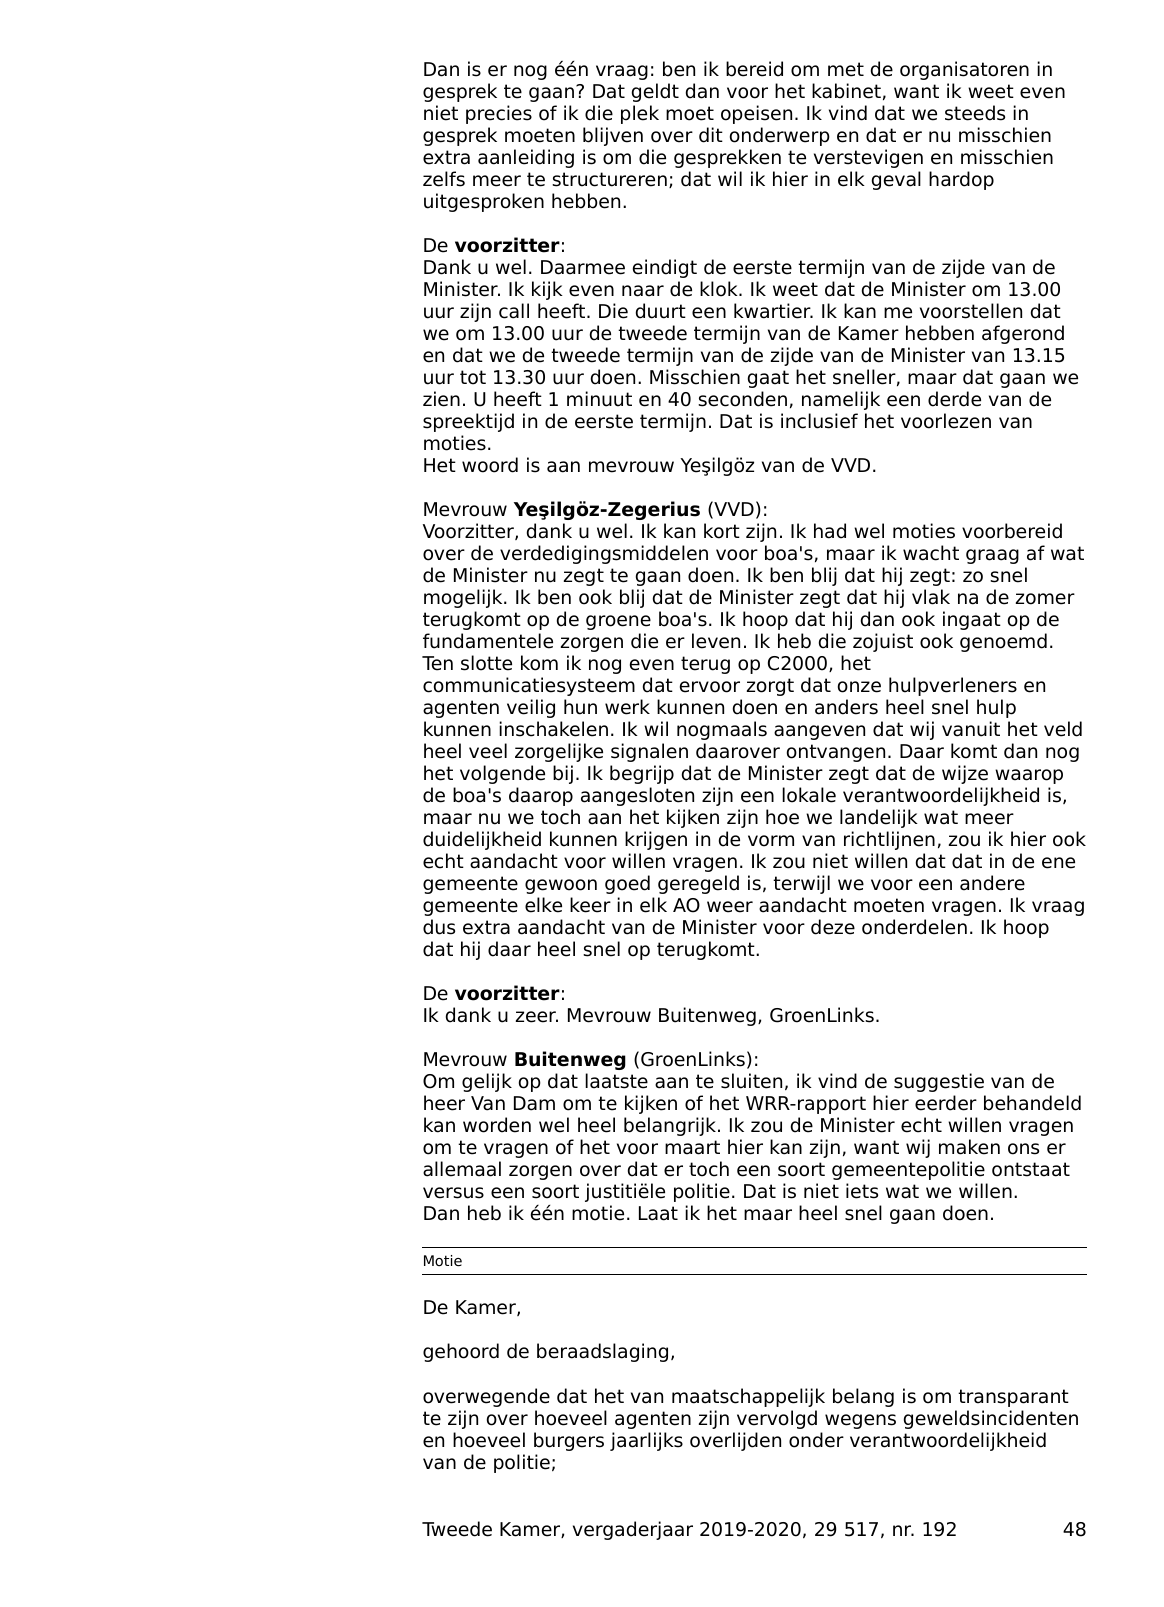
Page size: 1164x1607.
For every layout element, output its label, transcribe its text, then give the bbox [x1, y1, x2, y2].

text Ten slotte kom ik nog even terug op C2000, het communicatiesysteem dat ervoor zorgt dat onze hulpverleners en agenten veilig hun werk kunnen doen en anders heel snel hulp kunnen inschakelen. Ik wil nogmaals aangeven dat wij vanuit het veld heel veel zorgelijke signalen daarover ontvangen. Daar komt dan nog het volgende bij. Ik begrijp dat de Minister zegt dat de wijze waarop de boa's daarop aangesloten zijn een lokale verantwoordelijkheid is, maar nu we toch aan het kijken zijn hoe we landelijk wat meer duidelijkheid kunnen krijgen in de vorm van richtlijnen, zou ik hier ook echt aandacht voor willen vragen. Ik zou niet willen dat dat in de ene gemeente gewoon goed geregeld is, terwijl we voor een andere gemeente elke keer in elk AO weer aandacht moeten vragen. Ik vraag dus extra aandacht van de Minister voor deze onderdelen. Ik hoop dat hij daar heel snel op terugkomt. [422, 653, 1087, 961]
text Dank u wel. Daarmee eindigt de eerste termijn van de zijde van de Minister. Ik kijk even naar de klok. Ik weet dat de Minister om 13.00 uur zijn call heeft. Die duurt een kwartier. Ik kan me voorstellen dat we om 13.00 uur de tweede termijn van de Kamer hebben afgerond en dat we de tweede termijn van de zijde van de Minister van 13.15 uur tot 13.30 uur doen. Misschien gaat het sneller, maar dat gaan we zien. U heeft 1 minuut en 40 seconden, namelijk een derde van de spreektijd in de eerste termijn. Dat is inclusief het voorlezen van moties. [422, 257, 1087, 455]
text De voorzitter: [422, 983, 1087, 1005]
text Dan heb ik één motie. Laat ik het maar heel snel gaan doen. [422, 1203, 1087, 1225]
text overwegende dat het van maatschappelijk belang is om transparant te zijn over hoeveel agenten zijn vervolgd wegens geweldsincidenten en hoeveel burgers jaarlijks overlijden onder verantwoordelijkheid van de politie; [422, 1386, 1087, 1473]
text gehoord de beraadslaging, [422, 1341, 1087, 1363]
text Dan is er nog één vraag: ben ik bereid om met de organisatoren in gesprek te gaan? Dat geldt dan voor het kabinet, want ik weet even niet precies of ik die plek moet opeisen. Ik vind dat we steeds in gesprek moeten blijven over dit onderwerp en dat er nu misschien extra aanleiding is om die gesprekken te verstevigen en misschien zelfs meer te structureren; dat wil ik hier in elk geval hardop uitgesproken hebben. [422, 59, 1087, 213]
text Mevrouw Buitenweg (GroenLinks): [422, 1049, 1087, 1071]
text Mevrouw Yeşilgöz-Zegerius (VVD): [422, 499, 1087, 521]
text De Kamer, [422, 1297, 1087, 1319]
table_header Motie [422, 1248, 1087, 1274]
text De voorzitter: [422, 235, 1087, 257]
text Om gelijk op dat laatste aan te sluiten, ik vind de suggestie van de heer Van Dam om te kijken of het WRR-rapport hier eerder behandeld kan worden wel heel belangrijk. Ik zou de Minister echt willen vragen om te vragen of het voor maart hier kan zijn, want wij maken ons er allemaal zorgen over dat er toch een soort gemeentepolitie ontstaat versus een soort justitiële politie. Dat is niet iets wat we willen. [422, 1071, 1087, 1203]
text Ik dank u zeer. Mevrouw Buitenweg, GroenLinks. [422, 1005, 1087, 1027]
text Voorzitter, dank u wel. Ik kan kort zijn. Ik had wel moties voorbereid over de verdedigingsmiddelen voor boa's, maar ik wacht graag af wat de Minister nu zegt te gaan doen. Ik ben blij dat hij zegt: zo snel mogelijk. Ik ben ook blij dat de Minister zegt dat hij vlak na de zomer terugkomt op de groene boa's. Ik hoop dat hij dan ook ingaat op de fundamentele zorgen die er leven. Ik heb die zojuist ook genoemd. [422, 521, 1087, 653]
text Het woord is aan mevrouw Yeşilgöz van de VVD. [422, 455, 1087, 477]
